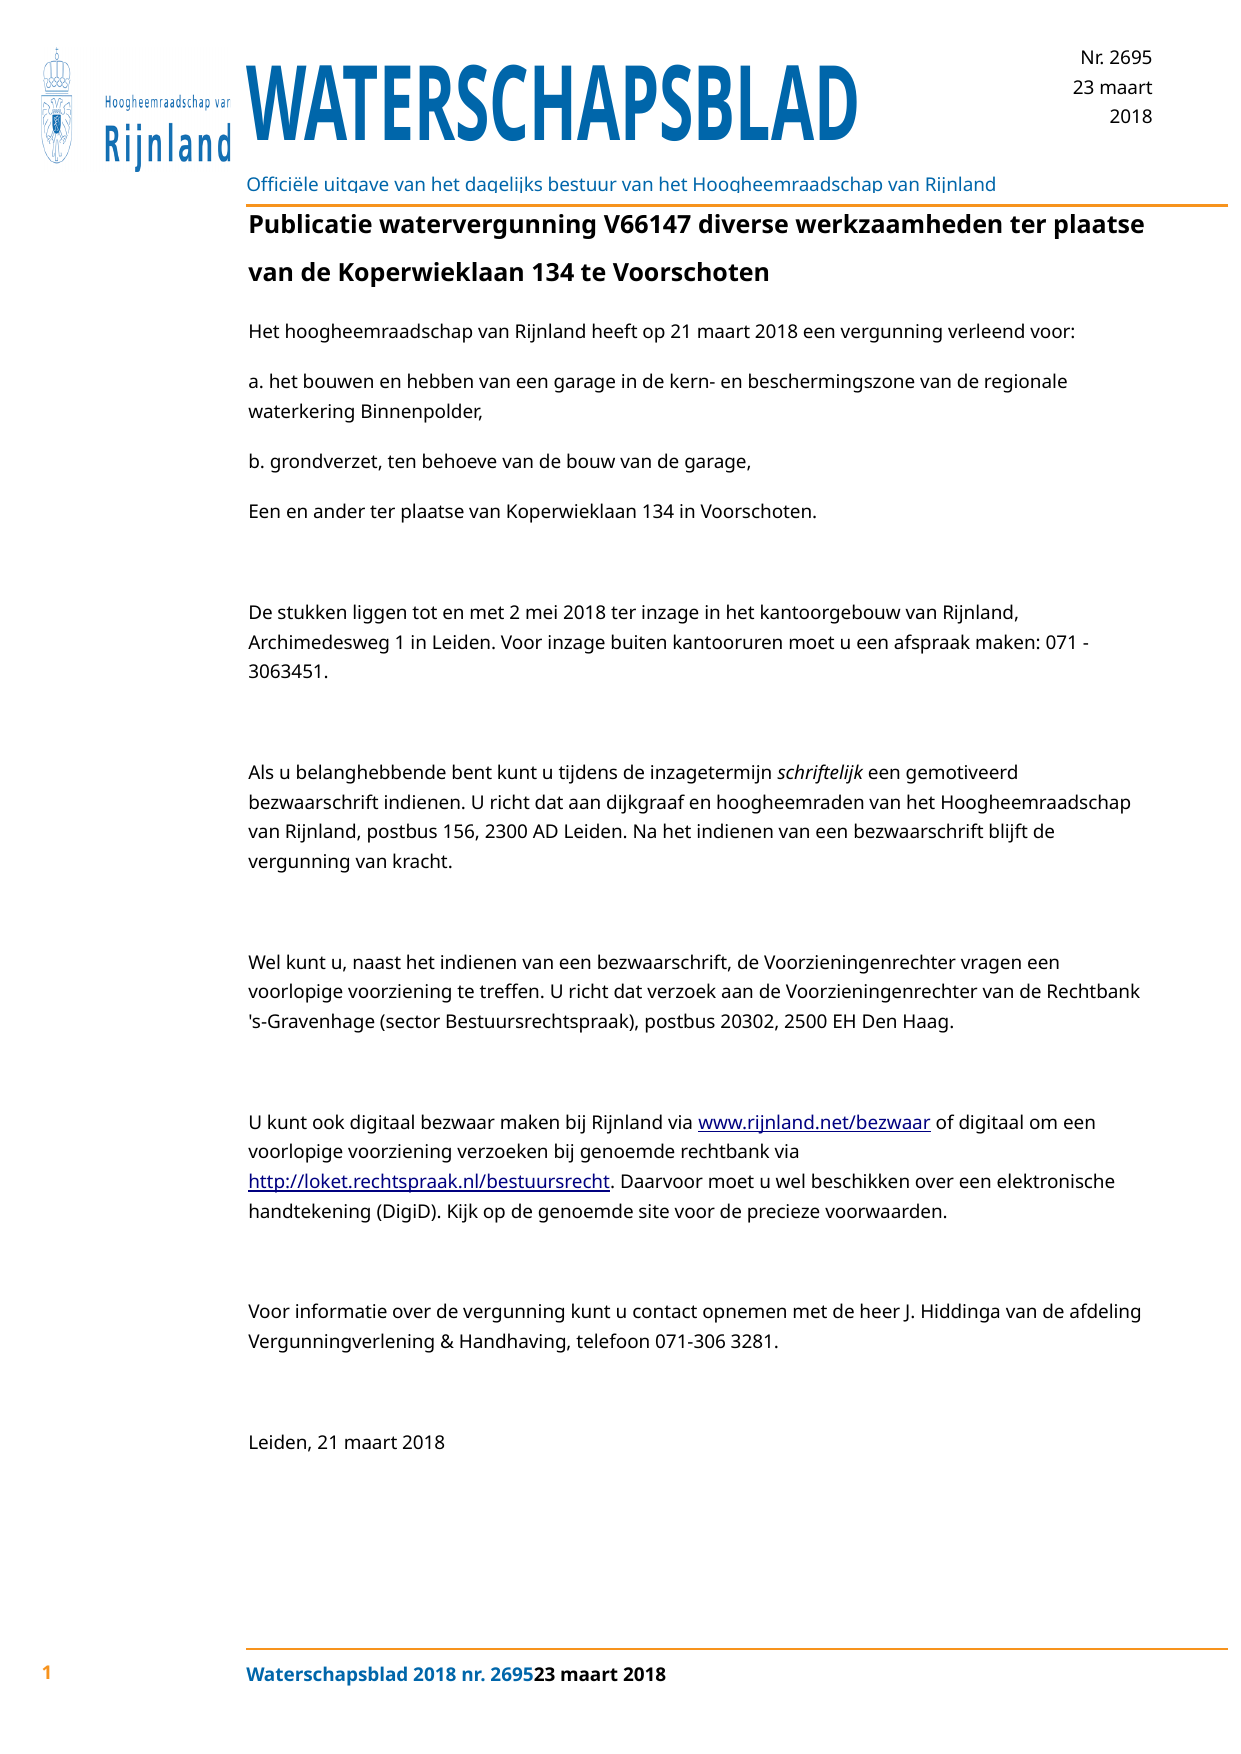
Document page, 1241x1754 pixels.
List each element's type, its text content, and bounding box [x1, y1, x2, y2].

picture [41, 47, 231, 172]
text Als u belanghebbende bent kunt u tijdens de inzagetermijn schriftelijk een gemotiveerd bezwaarschrift indienen. U richt dat aan dijkgraaf en hoogheemraden van het Hoogheemraadschap van Rijnland, postbus 156, 2300 AD Leiden. Na het indienen van een bezwaarschrift blijft de vergunning van kracht. [248, 759, 1152, 874]
text b. grondverzet, ten behoeve van de bouw van de garage, [248, 448, 1152, 474]
text a. het bouwen en hebben van een garage in de kern- en beschermingszone van de regionale waterkering Binnenpolder, [248, 368, 1152, 424]
text Leiden, 21 maart 2018 [248, 1429, 1152, 1455]
text Voor informatie over de vergunning kunt u contact opnemen met de heer J. Hiddinga van de afdeling Vergunningverlening & Handhaving, telefoon 071-306 3281. [248, 1299, 1152, 1354]
text U kunt ook digitaal bezwaar maken bij Rijnland via www.rijnland.net/bezwaar of digitaal om een voorlopige voorziening verzoeken bij genoemde rechtbank via http://loket.rechtspraak.nl/bestuursrecht. Daarvoor moet u wel beschikken over een elektronische handtekening (DigiD). Kijk op de genoemde site voor de precieze voorwaarden. [248, 1109, 1152, 1224]
text Wel kunt u, naast het indienen van een bezwaarschrift, de Voorzieningenrechter vragen een voorlopige voorziening te treffen. U richt dat verzoek aan de Voorzieningenrechter van de Rechtbank 's-Gravenhage (sector Bestuursrechtspraak), postbus 20302, 2500 EH Den Haag. [248, 949, 1152, 1034]
text Het hoogheemraadschap van Rijnland heeft op 21 maart 2018 een vergunning verleend voor: [248, 318, 1152, 344]
text De stukken liggen tot en met 2 mei 2018 ter inzage in het kantoorgebouw van Rijnland, Archimedesweg 1 in Leiden. Voor inzage buiten kantooruren moet u een afspraak maken: 071 - 3063451. [248, 599, 1152, 684]
text Een en ander ter plaatse van Koperwieklaan 134 in Voorschoten. [248, 499, 1152, 524]
text Publicatie watervergunning V66147 diverse werkzaamheden ter plaatse van de Koperwieklaan 134 te Voorschoten [248, 207, 1152, 288]
